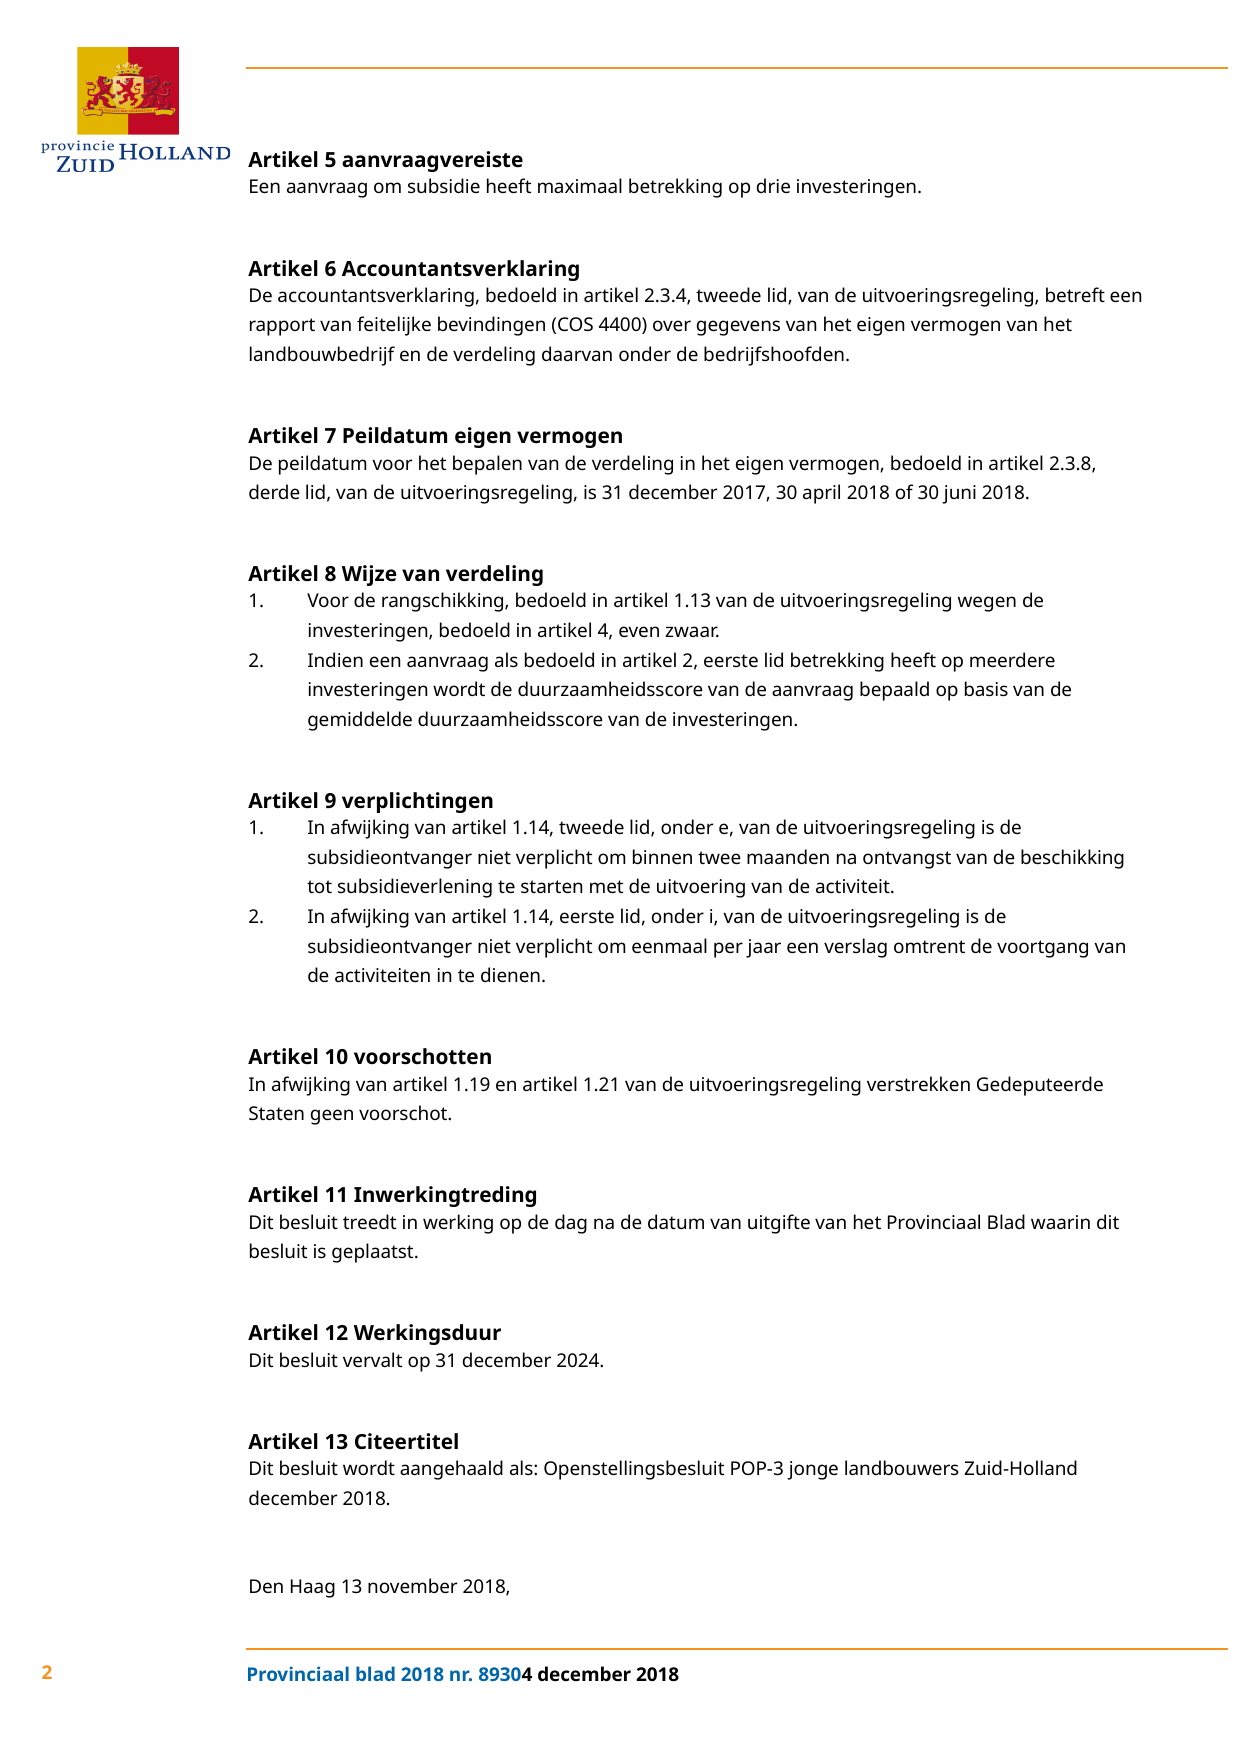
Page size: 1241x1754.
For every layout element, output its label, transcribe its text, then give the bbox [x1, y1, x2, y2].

text Artikel 5 aanvraagvereiste [248, 145, 1152, 174]
text Artikel 7 Peildatum eigen vermogen [248, 421, 1152, 450]
text Artikel 10 voorschotten [248, 1042, 1152, 1071]
text In afwijking van artikel 1.19 en artikel 1.21 van de uitvoeringsregeling verstrekken Gedeputeerde Staten geen voorschot. [248, 1071, 1152, 1126]
list Indien een aanvraag als bedoeld in artikel 2, eerste lid betrekking heeft op meerdere investeringen wordt de duurzaamheidsscore van de aanvraag bepaald op basis van de gemiddelde duurzaamheidsscore van de investeringen. [248, 647, 1152, 732]
list In afwijking van artikel 1.14, tweede lid, onder e, van de uitvoeringsregeling is de subsidieontvanger niet verplicht om binnen twee maanden na ontvangst van de beschikking tot subsidieverlening te starten met de uitvoering van de activiteit. [248, 814, 1152, 899]
text Dit besluit wordt aangehaald als: Openstellingsbesluit POP-3 jonge landbouwers Zuid-Holland december 2018. [248, 1455, 1152, 1511]
list In afwijking van artikel 1.14, eerste lid, onder i, van de uitvoeringsregeling is de subsidieontvanger niet verplicht om eenmaal per jaar een verslag omtrent de voortgang van de activiteiten in te dienen. [248, 903, 1152, 988]
text Dit besluit treedt in werking op de dag na de datum van uitgifte van het Provinciaal Blad waarin dit besluit is geplaatst. [248, 1209, 1152, 1264]
text Artikel 11 Inwerkingtreding [248, 1180, 1152, 1209]
list Voor de rangschikking, bedoeld in artikel 1.13 van de uitvoeringsregeling wegen de investeringen, bedoeld in artikel 4, even zwaar. [248, 588, 1152, 643]
text Artikel 9 verplichtingen [248, 786, 1152, 814]
text Artikel 6 Accountantsverklaring [248, 254, 1152, 282]
text Dit besluit vervalt op 31 december 2024. [248, 1347, 1152, 1373]
text Artikel 8 Wijze van verdeling [248, 559, 1152, 588]
text Artikel 12 Werkingsduur [248, 1318, 1152, 1347]
text De accountantsverklaring, bedoeld in artikel 2.3.4, tweede lid, van de uitvoeringsregeling, betreft een rapport van feitelijke bevindingen (COS 4400) over gegevens van het eigen vermogen van het landbouwbedrijf en de verdeling daarvan onder de bedrijfshoofden. [248, 282, 1152, 367]
picture [41, 47, 231, 172]
text De peildatum voor het bepalen van de verdeling in het eigen vermogen, bedoeld in artikel 2.3.8, derde lid, van de uitvoeringsregeling, is 31 december 2017, 30 april 2018 of 30 juni 2018. [248, 450, 1152, 505]
text Den Haag 13 november 2018, [248, 1574, 1152, 1599]
text Een aanvraag om subsidie heeft maximaal betrekking op drie investeringen. [248, 174, 1152, 199]
text Artikel 13 Citeertitel [248, 1427, 1152, 1455]
